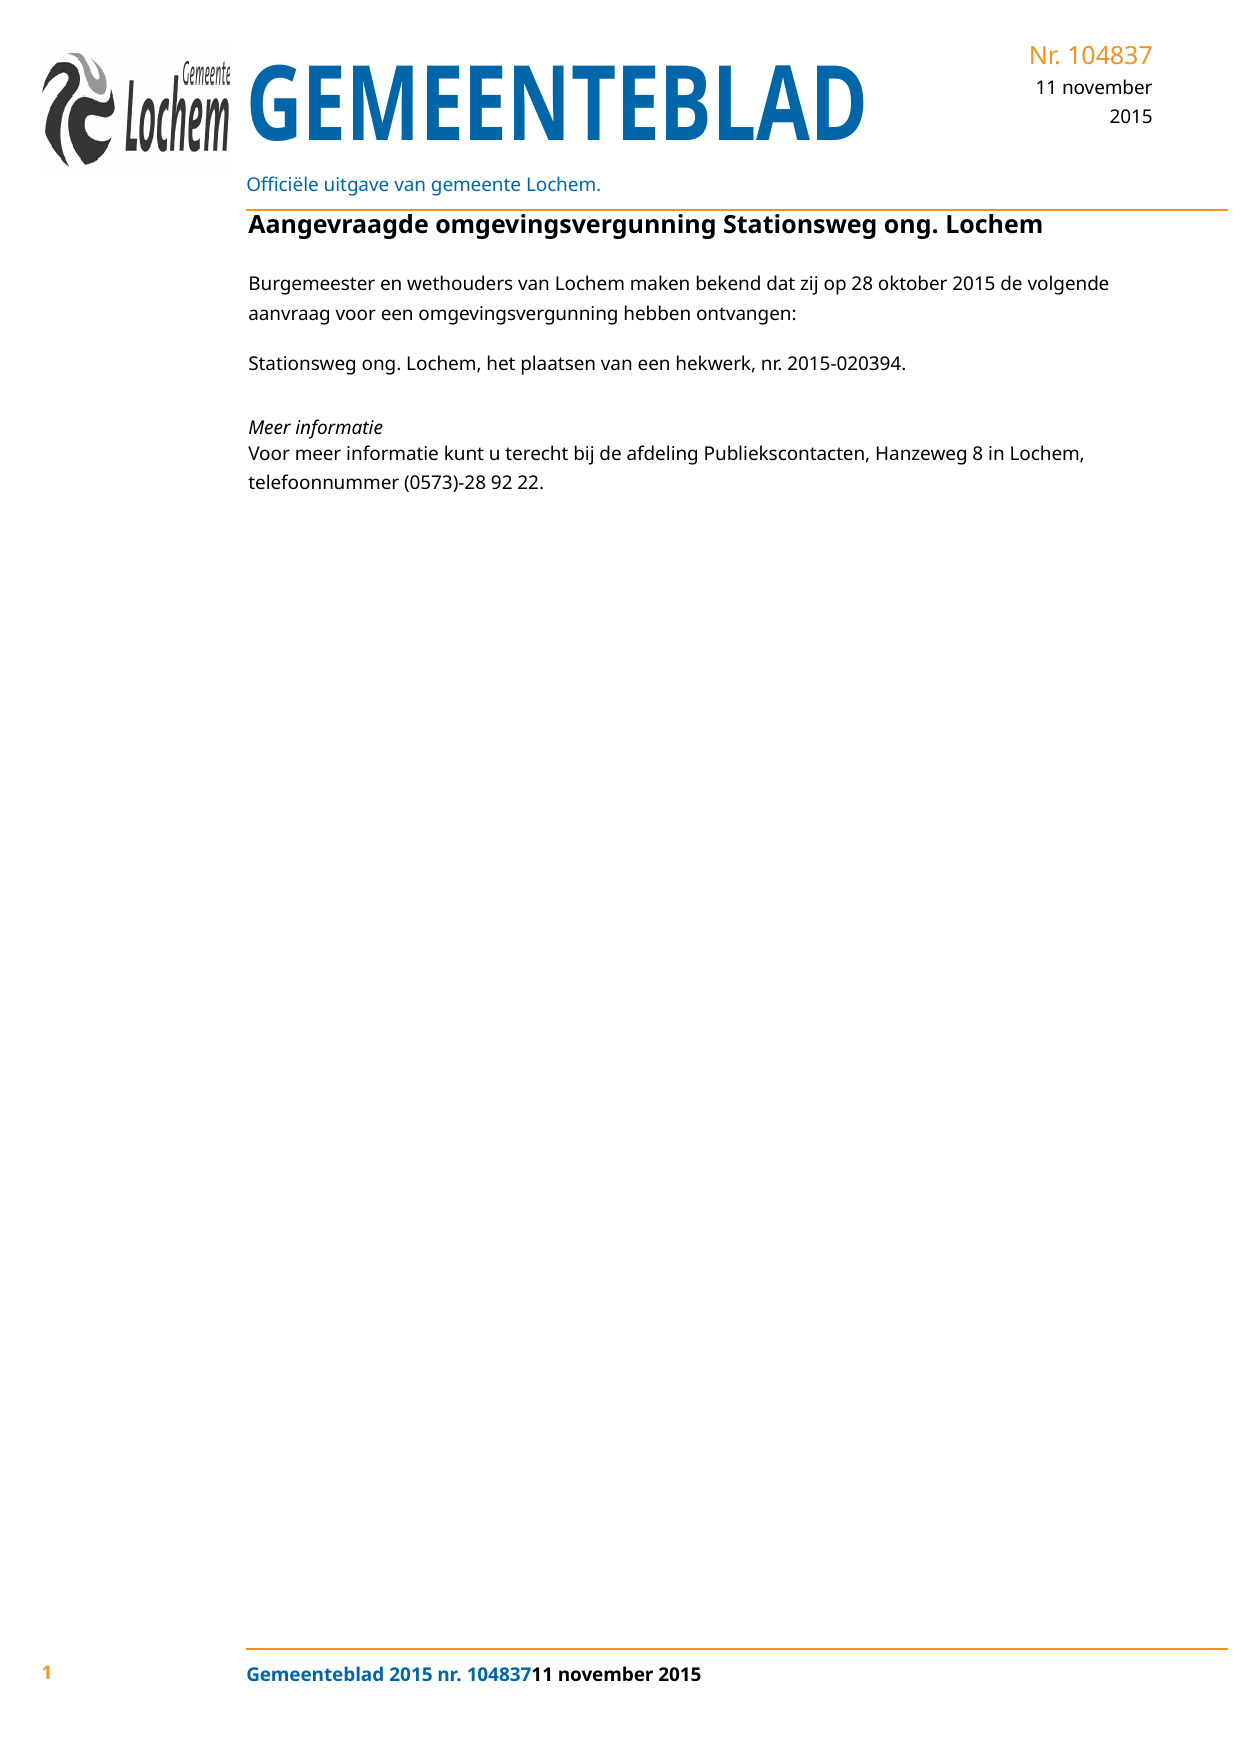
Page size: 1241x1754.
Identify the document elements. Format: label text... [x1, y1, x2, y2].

text Aangevraagde omgevingsvergunning Stationsweg ong. Lochem [248, 211, 1152, 241]
text Voor meer informatie kunt u terecht bij de afdeling Publiekscontacten, Hanzeweg 8 in Lochem, telefoonnummer (0573)-28 92 22. [248, 440, 1152, 495]
text Burgemeester en wethouders van Lochem maken bekend dat zij op 28 oktober 2015 de volgende aanvraag voor een omgevingsvergunning hebben ontvangen: [248, 270, 1152, 326]
text Stationsweg ong. Lochem, het plaatsen van een hekwerk, nr. 2015-020394. [248, 350, 1152, 376]
picture [41, 47, 231, 172]
text Meer informatie [248, 414, 1152, 440]
